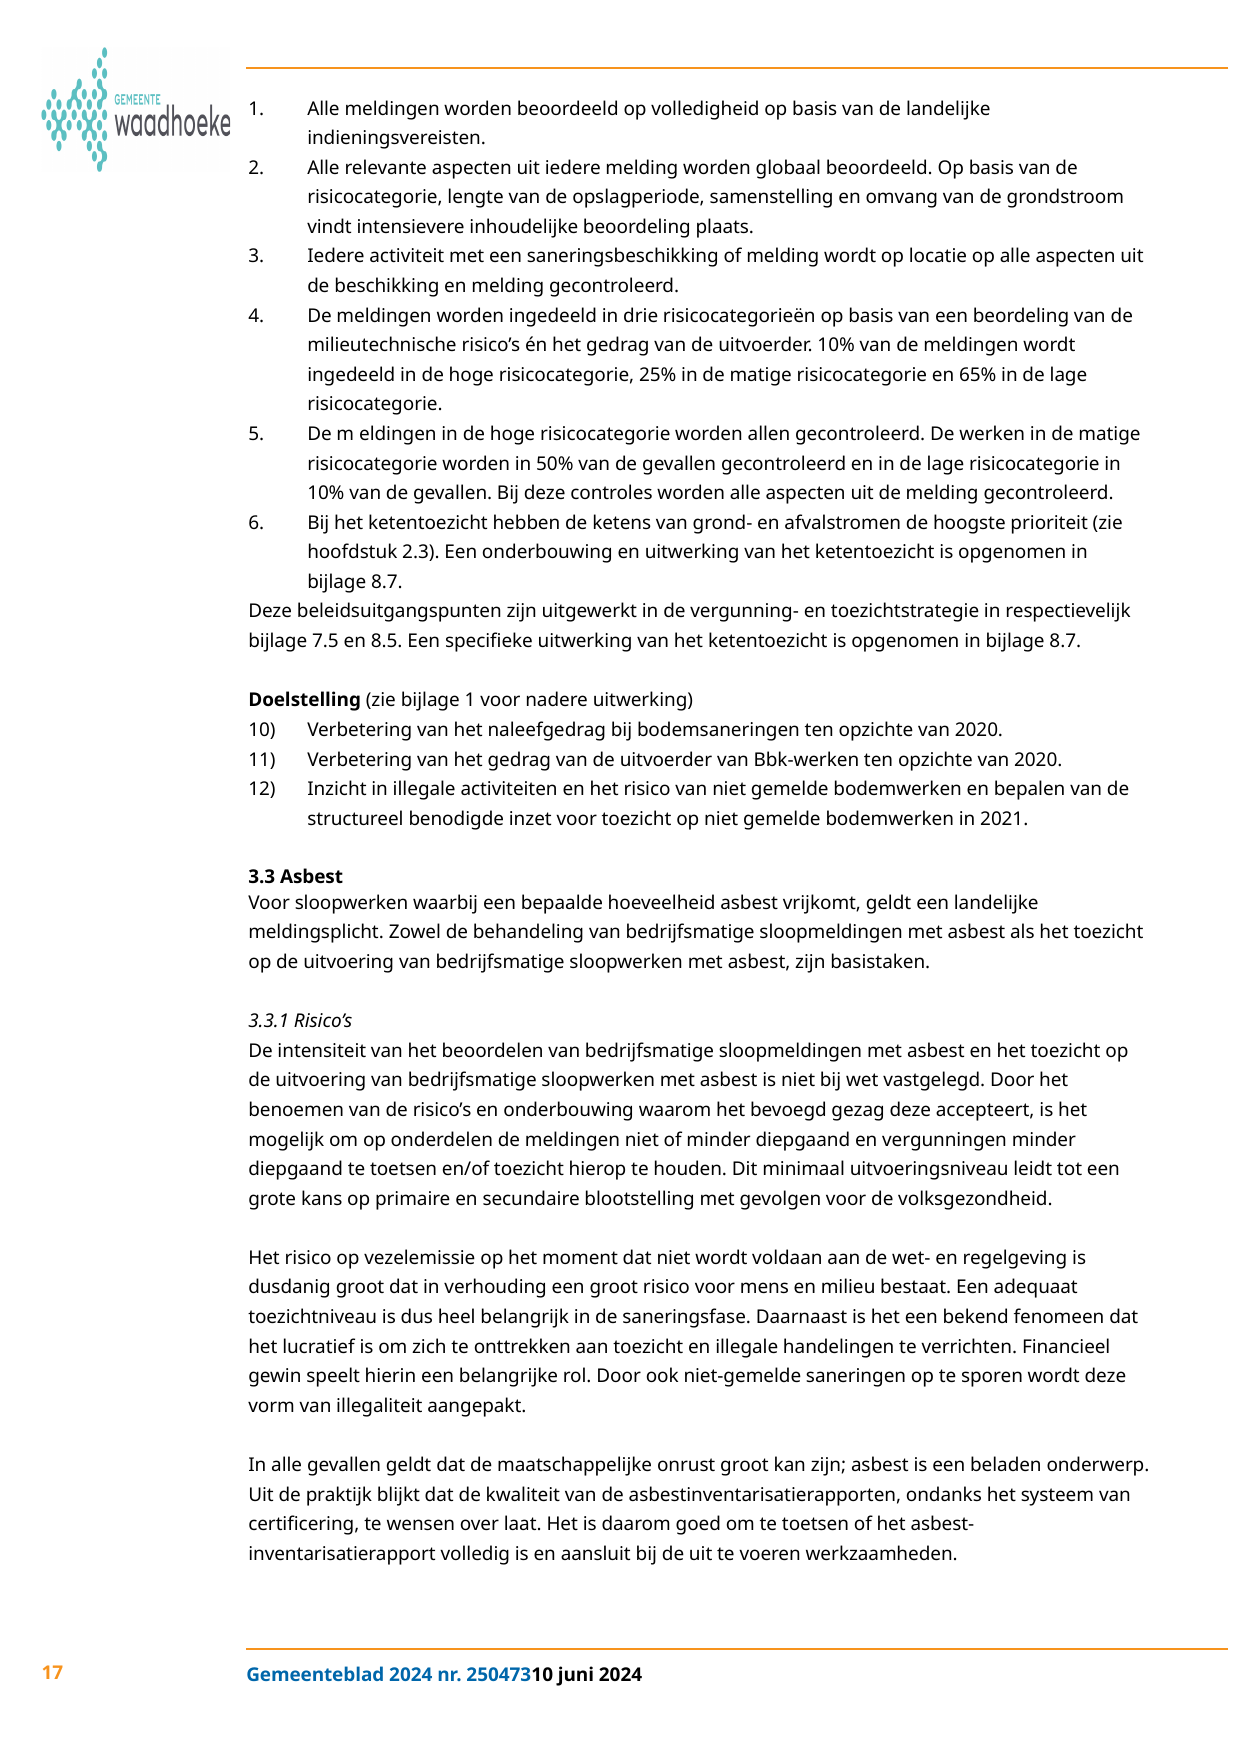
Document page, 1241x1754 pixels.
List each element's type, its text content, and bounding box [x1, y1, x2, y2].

text Voor sloopwerken waarbij een bepaalde hoeveelheid asbest vrijkomt, geldt een landelijke meldingsplicht. Zowel de behandeling van bedrijfsmatige sloopmeldingen met asbest als het toezicht op de uitvoering van bedrijfsmatige sloopwerken met asbest, zijn basistaken. [248, 889, 1152, 974]
text De intensiteit van het beoordelen van bedrijfsmatige sloopmeldingen met asbest en het toezicht op de uitvoering van bedrijfsmatige sloopwerken met asbest is niet bij wet vastgelegd. Door het benoemen van de risico’s en onderbouwing waarom het bevoegd gezag deze accepteert, is het mogelijk om op onderdelen de meldingen niet of minder diepgaand en vergunningen minder diepgaand te toetsen en/of toezicht hierop te houden. Dit minimaal uitvoeringsniveau leidt tot een grote kans op primaire en secundaire blootstelling met gevolgen voor de volksgezondheid. [248, 1037, 1152, 1211]
list Bij het ketentoezicht hebben de ketens van grond- en afvalstromen de hoogste prioriteit (zie hoofdstuk 2.3). Een onderbouwing en uitwerking van het ketentoezicht is opgenomen in bijlage 8.7. [248, 509, 1152, 594]
text Deze beleidsuitgangspunten zijn uitgewerkt in de vergunning- en toezichtstrategie in respectievelijk bijlage 7.5 en 8.5. Een specifieke uitwerking van het ketentoezicht is opgenomen in bijlage 8.7. [248, 598, 1152, 653]
text 3.3.1 Risico’s [248, 1007, 1152, 1033]
list De meldingen worden ingedeeld in drie risicocategorieën op basis van een beordeling van de milieutechnische risico’s én het gedrag van de uitvoerder. 10% van de meldingen wordt ingedeeld in de hoge risicocategorie, 25% in de matige risicocategorie en 65% in de lage risicocategorie. [248, 302, 1152, 416]
table_header Doelstelling (zie bijlage 1 voor nadere uitwerking) Verbetering van het naleefgedrag bij bodemsaneringen ten opzichte van 2020. Verbetering van het gedrag van de uitvoerder van Bbk-werken ten opzichte van 2020. Inzicht in illegale activiteiten en het risico van niet gemelde bodemwerken en bepalen van de structureel benodigde inzet voor toezicht op niet gemelde bodemwerken in 2021. [248, 687, 1152, 831]
list Alle meldingen worden beoordeeld op volledigheid op basis van de landelijke indieningsvereisten. [248, 95, 1152, 150]
list De m eldingen in de hoge risicocategorie worden allen gecontroleerd. De werken in de matige risicocategorie worden in 50% van de gevallen gecontroleerd en in de lage risicocategorie in 10% van de gevallen. Bij deze controles worden alle aspecten uit de melding gecontroleerd. [248, 420, 1152, 505]
text Het risico op vezelemissie op het moment dat niet wordt voldaan aan de wet- en regelgeving is dusdanig groot dat in verhouding een groot risico voor mens en milieu bestaat. Een adequaat toezichtniveau is dus heel belangrijk in de saneringsfase. Daarnaast is het een bekend fenomeen dat het lucratief is om zich te onttrekken aan toezicht en illegale handelingen te verrichten. Financieel gewin speelt hierin een belangrijke rol. Door ook niet-gemelde saneringen op te sporen wordt deze vorm van illegaliteit aangepakt. [248, 1244, 1152, 1418]
list Alle relevante aspecten uit iedere melding worden globaal beoordeeld. Op basis van de risicocategorie, lengte van de opslagperiode, samenstelling en omvang van de grondstroom vindt intensievere inhoudelijke beoordeling plaats. [248, 154, 1152, 239]
list Iedere activiteit met een saneringsbeschikking of melding wordt op locatie op alle aspecten uit de beschikking en melding gecontroleerd. [248, 243, 1152, 298]
picture [41, 47, 231, 172]
text 3.3 Asbest [248, 863, 1152, 889]
text In alle gevallen geldt dat de maatschappelijke onrust groot kan zijn; asbest is een beladen onderwerp. Uit de praktijk blijkt dat de kwaliteit van de asbestinventarisatierapporten, ondanks het systeem van certificering, te wensen over laat. Het is daarom goed om te toetsen of het asbest- inventarisatierapport volledig is en aansluit bij de uit te voeren werkzaamheden. [248, 1451, 1152, 1566]
